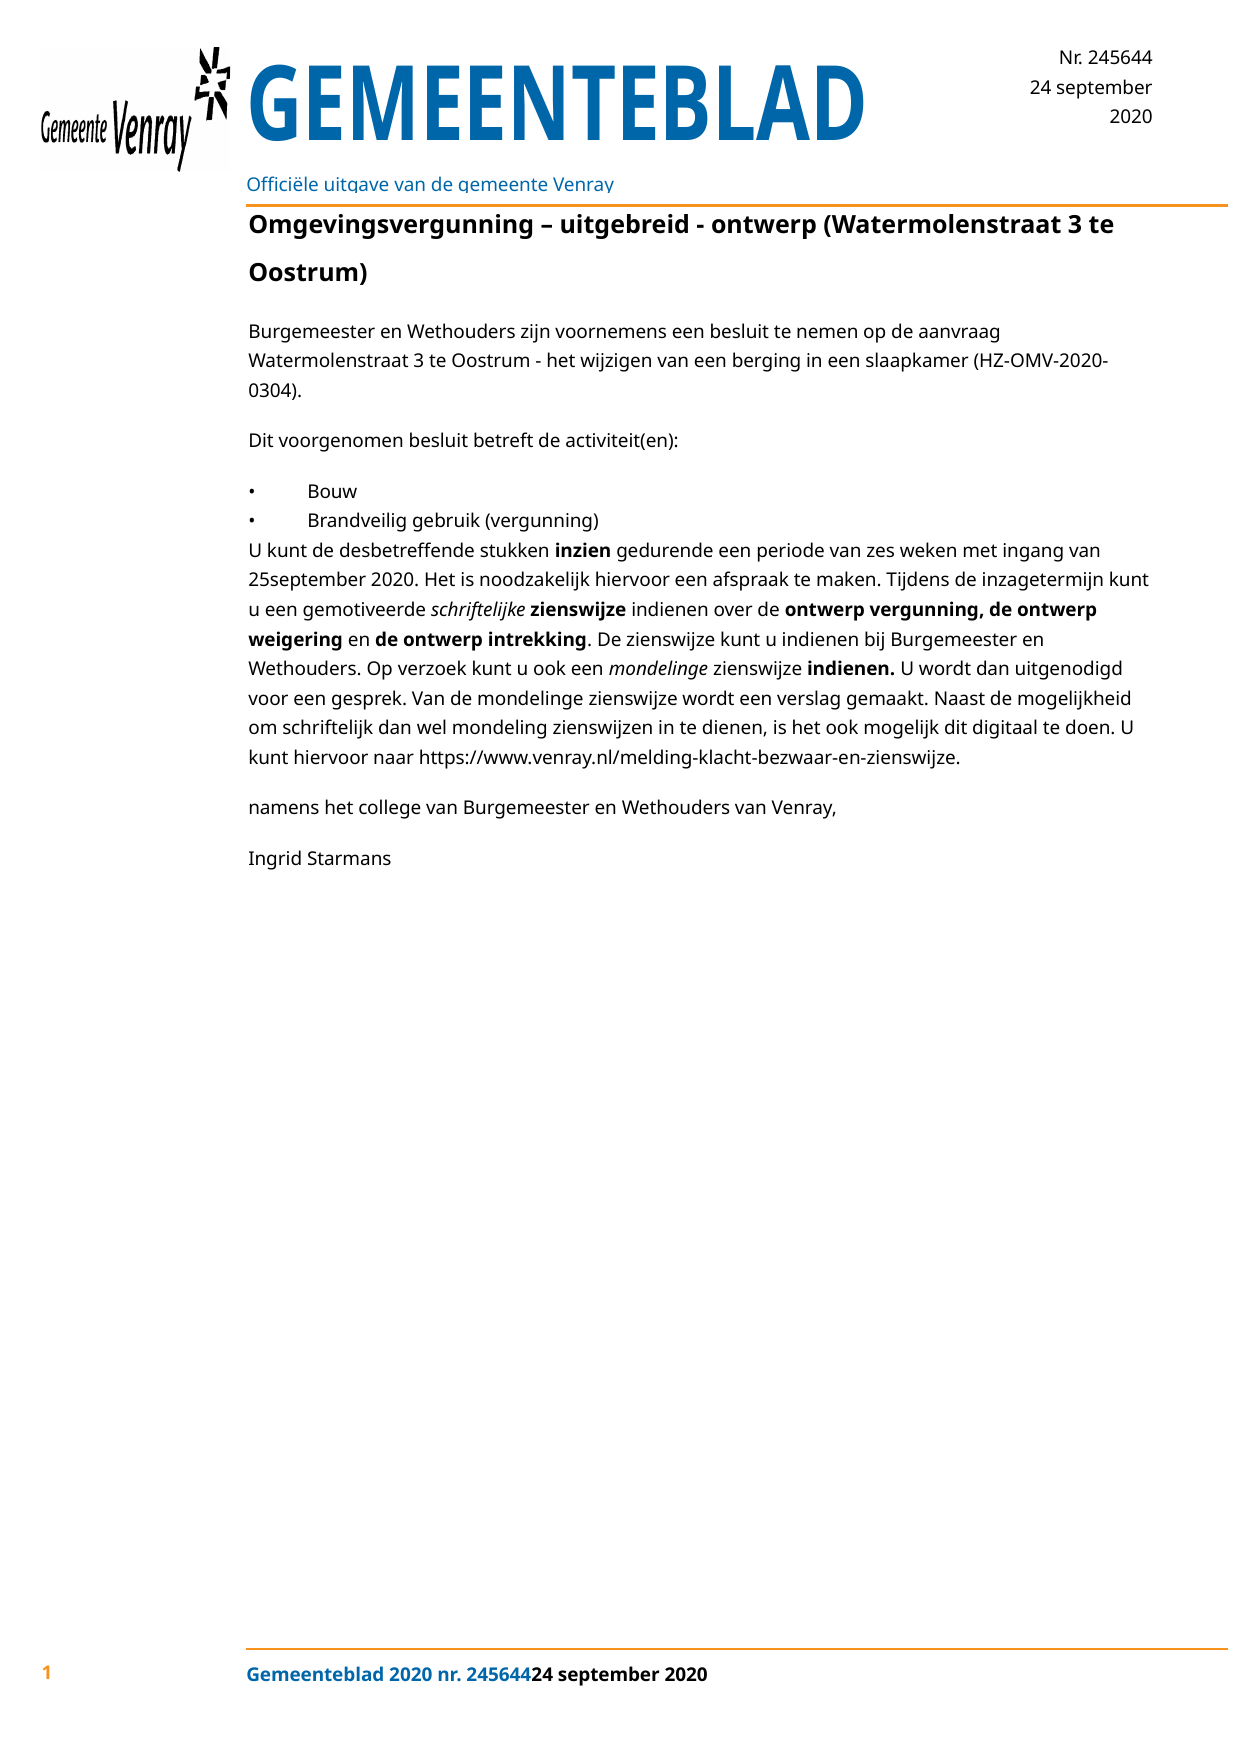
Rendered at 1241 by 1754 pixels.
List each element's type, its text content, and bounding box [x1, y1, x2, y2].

list Brandveilig gebruik (vergunning) [248, 507, 1152, 533]
text Dit voorgenomen besluit betreft de activiteit(en): [248, 427, 1152, 453]
text namens het college van Burgemeester en Wethouders van Venray, [248, 794, 1152, 820]
text Burgemeester en Wethouders zijn voornemens een besluit te nemen op de aanvraag Watermolenstraat 3 te Oostrum - het wijzigen van een berging in een slaapkamer (HZ-OMV-2020-0304). [248, 318, 1152, 403]
picture [41, 47, 231, 172]
text Omgevingsvergunning – uitgebreid - ontwerp (Watermolenstraat 3 te Oostrum) [248, 207, 1152, 288]
list Bouw [248, 478, 1152, 504]
text Ingrid Starmans [248, 845, 1152, 871]
text U kunt de desbetreffende stukken inzien gedurende een periode van zes weken met ingang van 25september 2020. Het is noodzakelijk hiervoor een afspraak te maken. Tijdens de inzagetermijn kunt u een gemotiveerde schriftelijke zienswijze indienen over de ontwerp vergunning, de ontwerp weigering en de ontwerp intrekking. De zienswijze kunt u indienen bij Burgemeester en Wethouders. Op verzoek kunt u ook een mondelinge zienswijze indienen. U wordt dan uitgenodigd voor een gesprek. Van de mondelinge zienswijze wordt een verslag gemaakt. Naast de mogelijkheid om schriftelijk dan wel mondeling zienswijzen in te dienen, is het ook mogelijk dit digitaal te doen. U kunt hiervoor naar https://www.venray.nl/melding-klacht-bezwaar-en-zienswijze. [248, 537, 1152, 770]
